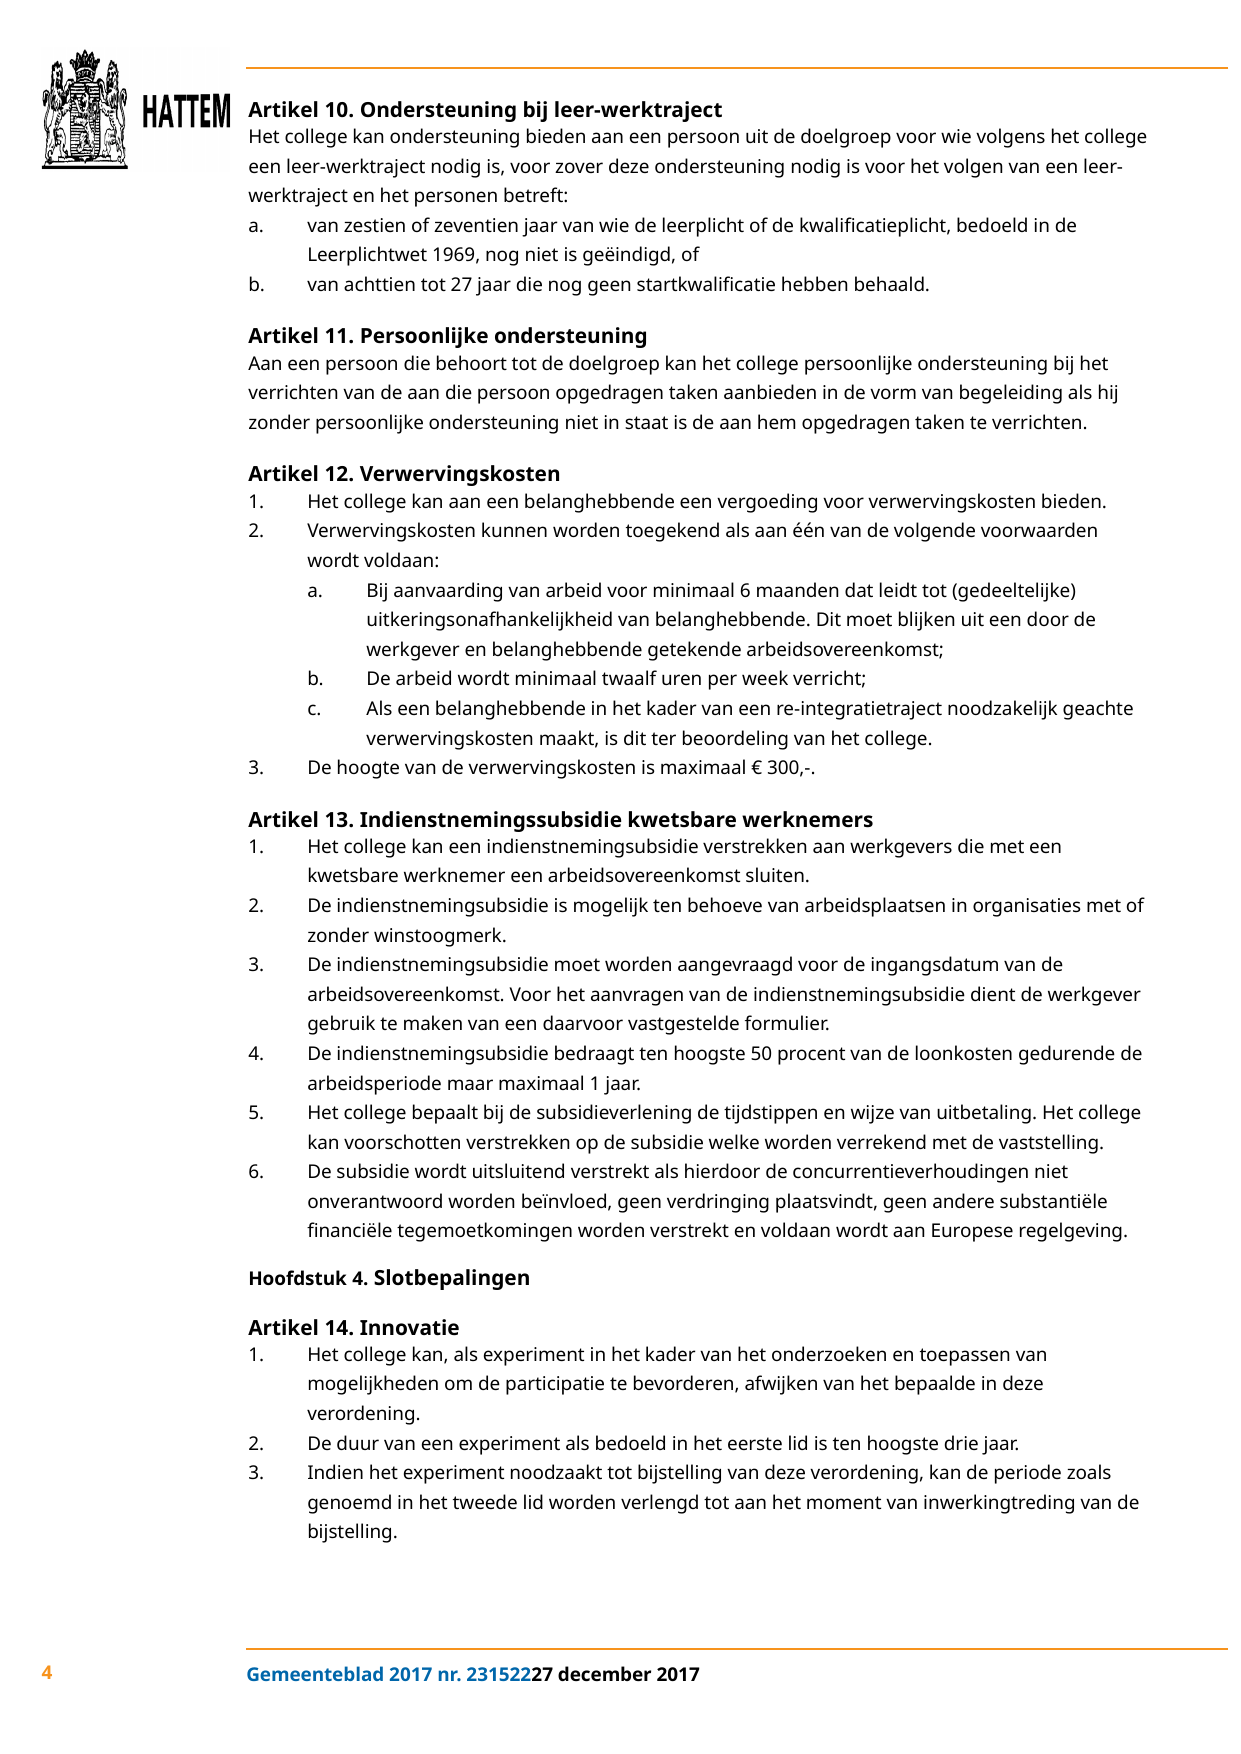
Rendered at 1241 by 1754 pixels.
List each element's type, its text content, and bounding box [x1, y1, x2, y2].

text Artikel 10. Ondersteuning bij leer-werktraject [248, 95, 1152, 123]
text Artikel 13. Indienstnemingssubsidie kwetsbare werknemers [248, 805, 1152, 833]
list De indienstnemingsubsidie is mogelijk ten behoeve van arbeidsplaatsen in organisaties met of zonder winstoogmerk. [248, 892, 1152, 948]
list Als een belanghebbende in het kader van een re-integratietraject noodzakelijk geachte verwervingskosten maakt, is dit ter beoordeling van het college. [307, 695, 1152, 750]
list Het college kan, als experiment in het kader van het onderzoeken en toepassen van mogelijkheden om de participatie te bevorderen, afwijken van het bepaalde in deze verordening. [248, 1341, 1152, 1426]
picture [41, 47, 231, 172]
text Artikel 12. Verwervingskosten [248, 459, 1152, 488]
list Het college bepaalt bij de subsidieverlening de tijdstippen en wijze van uitbetaling. Het college kan voorschotten verstrekken op de subsidie welke worden verrekend met de vaststelling. [248, 1099, 1152, 1155]
list Verwervingskosten kunnen worden toegekend als aan één van de volgende voorwaarden wordt voldaan: [248, 518, 1152, 573]
list van zestien of zeventien jaar van wie de leerplicht of de kwalificatieplicht, bedoeld in de Leerplichtwet 1969, nog niet is geëindigd, of [248, 212, 1152, 267]
text Artikel 14. Innovatie [248, 1313, 1152, 1341]
text Het college kan ondersteuning bieden aan een persoon uit de doelgroep voor wie volgens het college een leer-werktraject nodig is, voor zover deze ondersteuning nodig is voor het volgen van een leer-werktraject en het personen betreft: [248, 123, 1152, 208]
list De hoogte van de verwervingskosten is maximaal € 300,-. [248, 754, 1152, 780]
list Bij aanvaarding van arbeid voor minimaal 6 maanden dat leidt tot (gedeeltelijke) uitkeringsonafhankelijkheid van belanghebbende. Dit moet blijken uit een door de werkgever en belanghebbende getekende arbeidsovereenkomst; [307, 577, 1152, 662]
list Indien het experiment noodzaakt tot bijstelling van deze verordening, kan de periode zoals genoemd in het tweede lid worden verlengd tot aan het moment van inwerkingtreding van de bijstelling. [248, 1459, 1152, 1544]
list De arbeid wordt minimaal twaalf uren per week verricht; [307, 666, 1152, 691]
list Het college kan aan een belanghebbende een vergoeding voor verwervingskosten bieden. [248, 488, 1152, 514]
text Artikel 11. Persoonlijke ondersteuning [248, 322, 1152, 350]
text Hoofdstuk 4. Slotbepalingen [248, 1263, 1152, 1292]
list van achttien tot 27 jaar die nog geen startkwalificatie hebben behaald. [248, 271, 1152, 297]
list De subsidie wordt uitsluitend verstrekt als hierdoor de concurrentieverhoudingen niet onverantwoord worden beïnvloed, geen verdringing plaatsvindt, geen andere substantiële financiële tegemoetkomingen worden verstrekt en voldaan wordt aan Europese regelgeving. [248, 1158, 1152, 1243]
text Aan een persoon die behoort tot de doelgroep kan het college persoonlijke ondersteuning bij het verrichten van de aan die persoon opgedragen taken aanbieden in de vorm van begeleiding als hij zonder persoonlijke ondersteuning niet in staat is de aan hem opgedragen taken te verrichten. [248, 350, 1152, 435]
list Het college kan een indienstnemingsubsidie verstrekken aan werkgevers die met een kwetsbare werknemer een arbeidsovereenkomst sluiten. [248, 833, 1152, 888]
list De indienstnemingsubsidie bedraagt ten hoogste 50 procent van de loonkosten gedurende de arbeidsperiode maar maximaal 1 jaar. [248, 1040, 1152, 1096]
list De indienstnemingsubsidie moet worden aangevraagd voor de ingangsdatum van de arbeidsovereenkomst. Voor het aanvragen van de indienstnemingsubsidie dient de werkgever gebruik te maken van een daarvoor vastgestelde formulier. [248, 951, 1152, 1036]
list De duur van een experiment als bedoeld in het eerste lid is ten hoogste drie jaar. [248, 1430, 1152, 1456]
